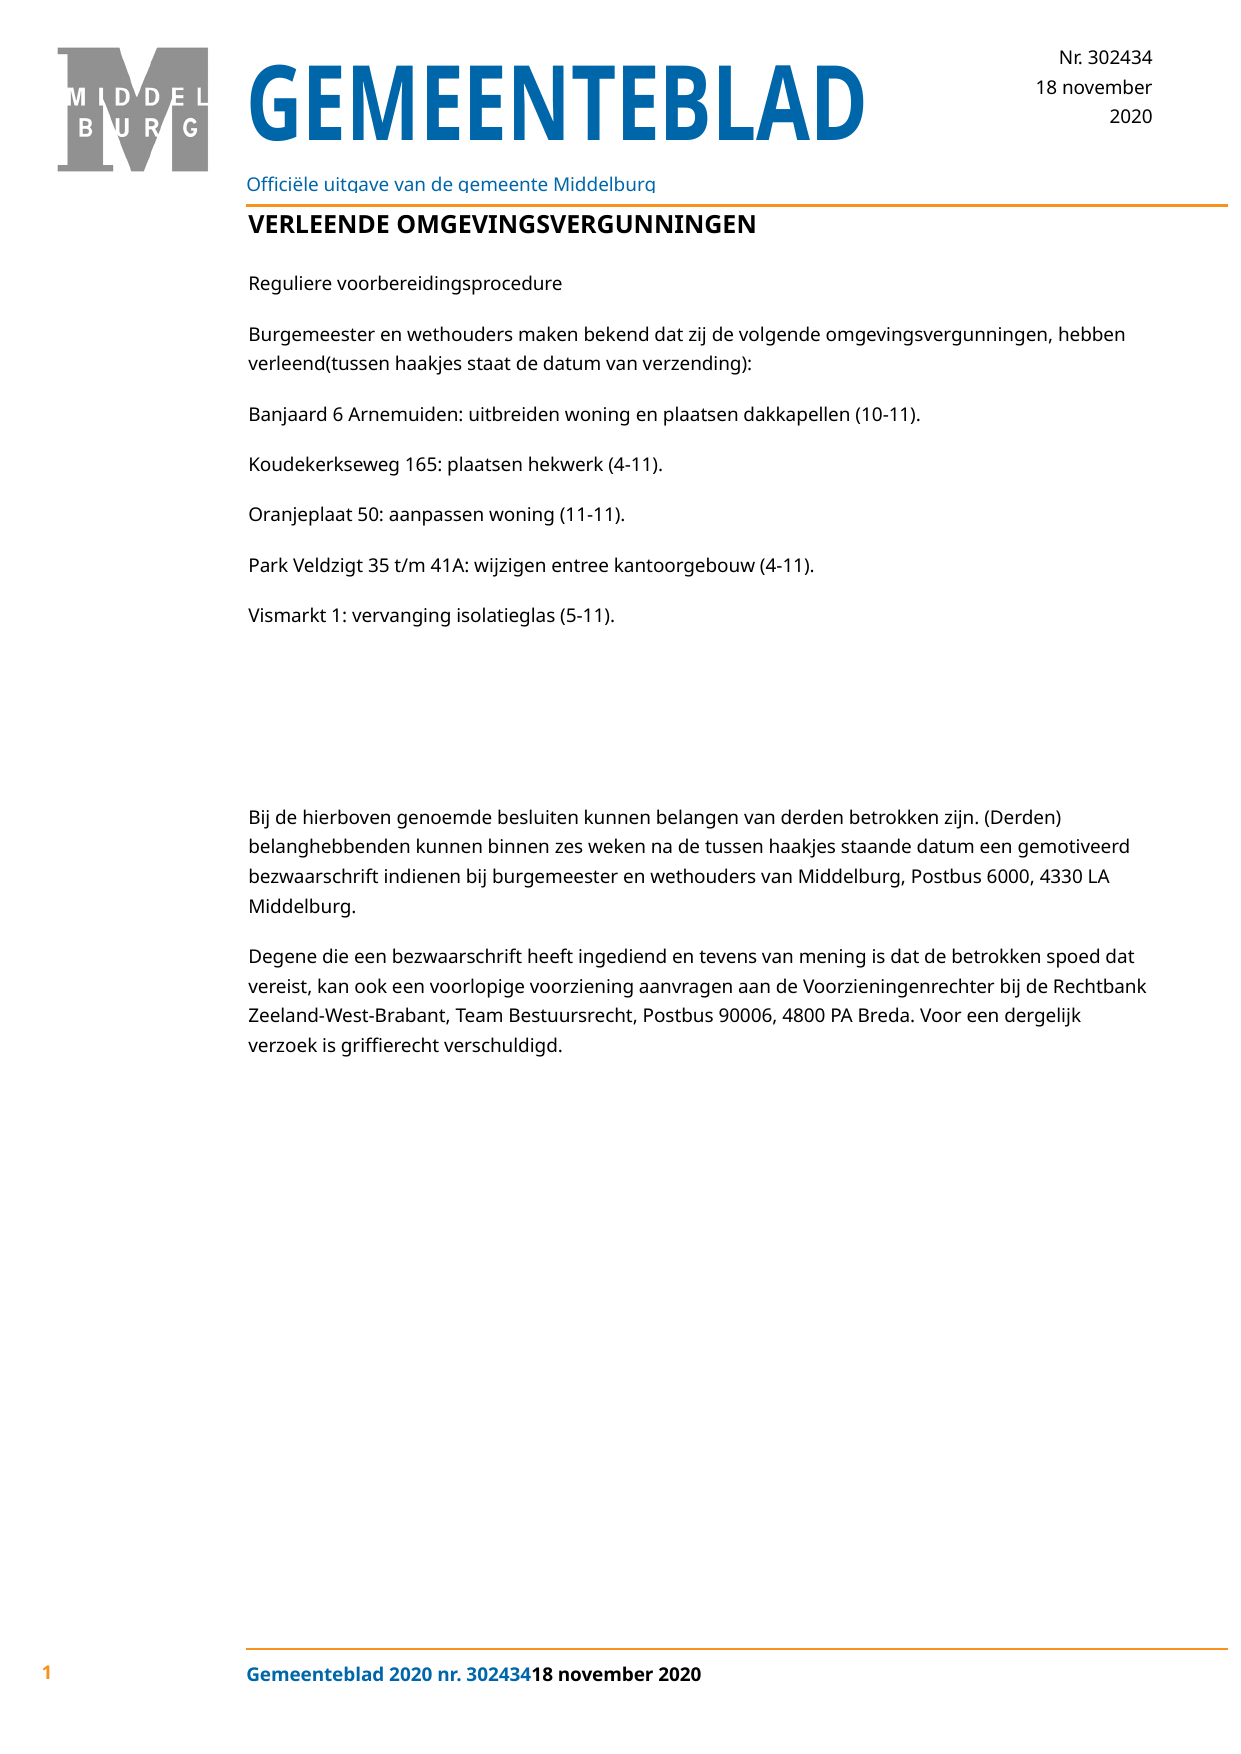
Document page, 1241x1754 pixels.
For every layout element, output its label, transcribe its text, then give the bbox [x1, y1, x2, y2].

text Vismarkt 1: vervanging isolatieglas (5-11). [248, 602, 1152, 628]
text Bij de hierboven genoemde besluiten kunnen belangen van derden betrokken zijn. (Derden) belanghebbenden kunnen binnen zes weken na de tussen haakjes staande datum een gemotiveerd bezwaarschrift indienen bij burgemeester en wethouders van Middelburg, Postbus 6000, 4330 LA Middelburg. [248, 804, 1152, 918]
text Banjaard 6 Arnemuiden: uitbreiden woning en plaatsen dakkapellen (10-11). [248, 401, 1152, 426]
text Burgemeester en wethouders maken bekend dat zij de volgende omgevingsvergunningen, hebben verleend(tussen haakjes staat de datum van verzending): [248, 321, 1152, 376]
picture [41, 47, 231, 172]
text Reguliere voorbereidingsprocedure [248, 270, 1152, 296]
text Koudekerkseweg 165: plaatsen hekwerk (4-11). [248, 451, 1152, 477]
text Degene die een bezwaarschrift heeft ingediend en tevens van mening is dat de betrokken spoed dat vereist, kan ook een voorlopige voorziening aanvragen aan de Voorzieningenrechter bij de Rechtbank Zeeland-West-Brabant, Team Bestuursrecht, Postbus 90006, 4800 PA Breda. Voor een dergelijk verzoek is griffierecht verschuldigd. [248, 943, 1152, 1058]
text Park Veldzigt 35 t/m 41A: wijzigen entree kantoorgebouw (4-11). [248, 552, 1152, 578]
text Oranjeplaat 50: aanpassen woning (11-11). [248, 502, 1152, 527]
text VERLEENDE OMGEVINGSVERGUNNINGEN [248, 207, 1152, 241]
